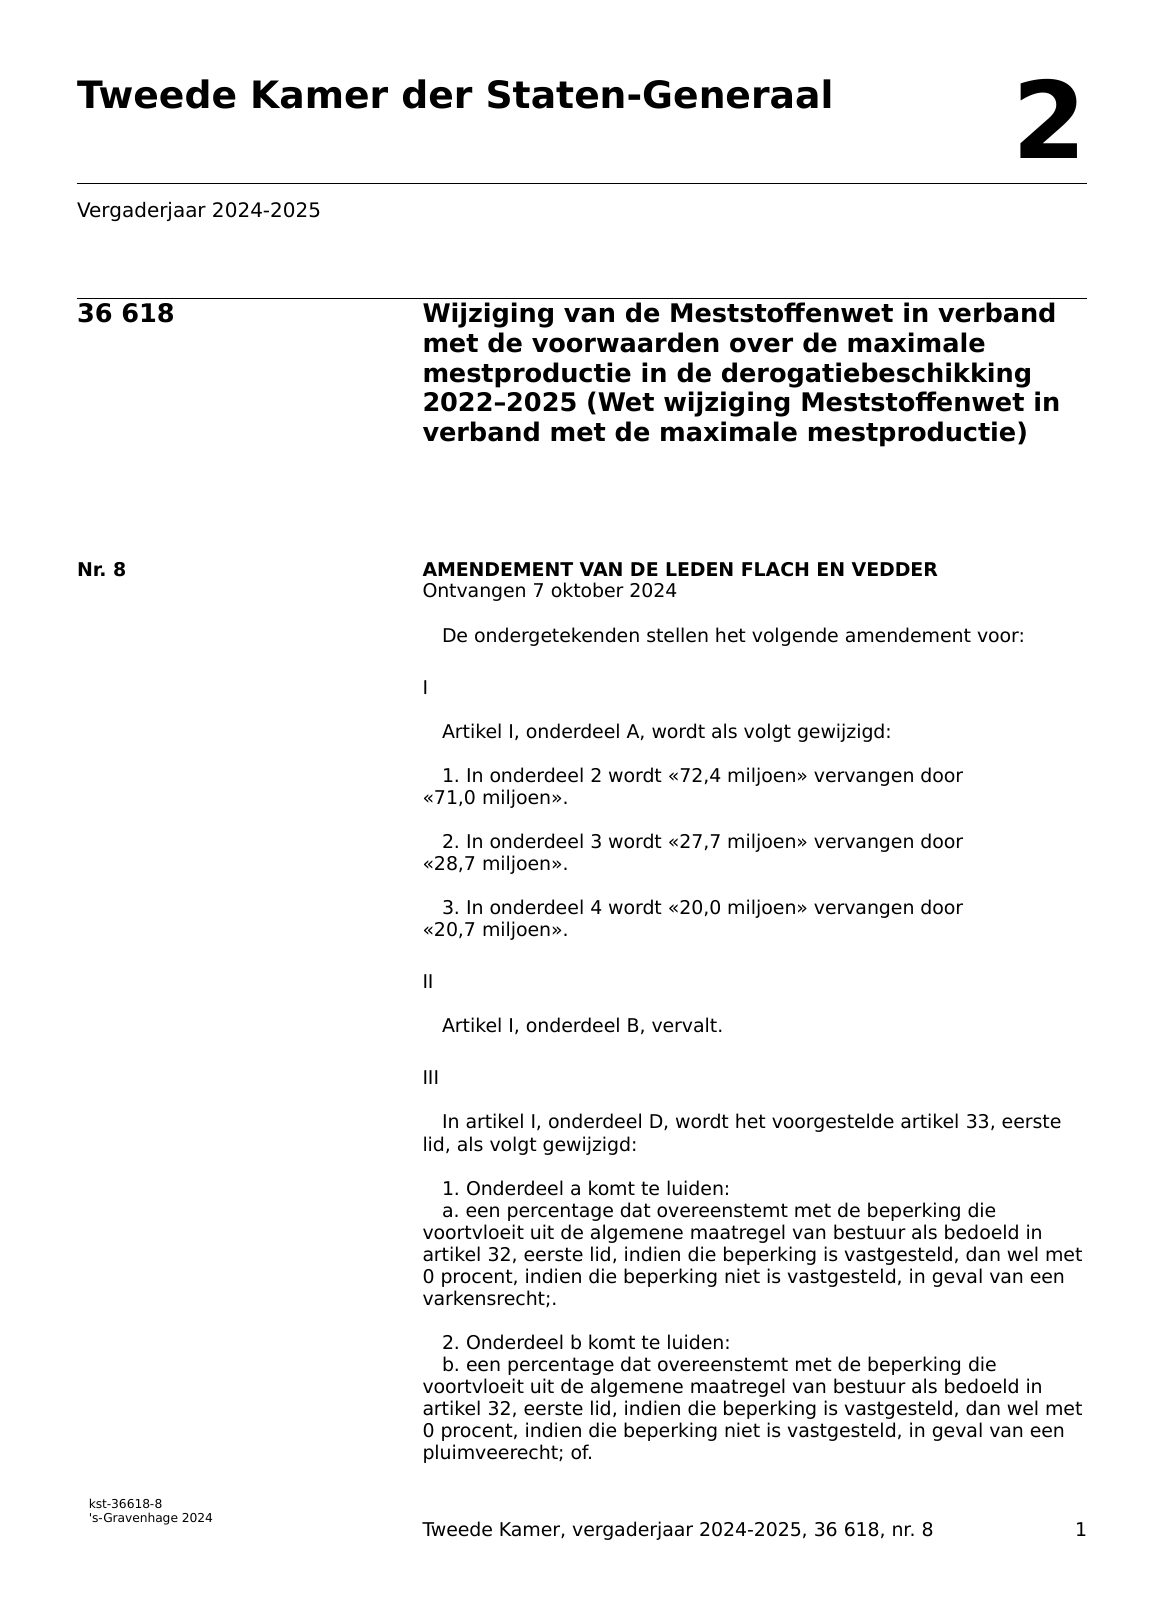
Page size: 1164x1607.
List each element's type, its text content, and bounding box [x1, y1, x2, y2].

table_cell Vergaderjaar 2024-2025 [77, 184, 1087, 298]
text a. een percentage dat overeenstemt met de beperking die voortvloeit uit de algemene maatregel van bestuur als bedoeld in artikel 32, eerste lid, indien die beperking is vastgesteld, dan wel met 0 procent, indien die beperking niet is vastgesteld, in geval van een varkensrecht;. [422, 1199, 1087, 1309]
text Artikel I, onderdeel A, wordt als volgt gewijzigd: [422, 721, 1087, 743]
table_header Tweede Kamer der Staten-Generaal [77, 59, 886, 183]
text Ontvangen 7 oktober 2024 [422, 580, 1087, 602]
text 's-Gravenhage 2024 [88, 1511, 323, 1525]
subtitle II [422, 971, 1087, 993]
text 2. In onderdeel 3 wordt «27,7 miljoen» vervangen door «28,7 miljoen». [422, 831, 1087, 875]
text kst-36618-8 [88, 1497, 323, 1511]
table_header 2 [886, 59, 1087, 183]
subtitle III [422, 1067, 1087, 1089]
text b. een percentage dat overeenstemt met de beperking die voortvloeit uit de algemene maatregel van bestuur als bedoeld in artikel 32, eerste lid, indien die beperking is vastgesteld, dan wel met 0 procent, indien die beperking niet is vastgesteld, in geval van een pluimveerecht; of. [422, 1354, 1087, 1463]
subtitle I [422, 677, 1087, 698]
text 1. Onderdeel a komt te luiden: [422, 1178, 1087, 1199]
subtitle Nr. 8 AMENDEMENT VAN DE LEDEN FLACH EN VEDDER [77, 558, 1087, 580]
text 1. In onderdeel 2 wordt «72,4 miljoen» vervangen door «71,0 miljoen». [422, 765, 1087, 809]
text De ondergetekenden stellen het volgende amendement voor: [422, 624, 1087, 647]
text In artikel I, onderdeel D, wordt het voorgestelde artikel 33, eerste lid, als volgt gewijzigd: [422, 1111, 1087, 1155]
subtitle 36 618 Wijziging van de Meststoffenwet in verband met de voorwaarden over de maximale mestproductie in de derogatiebeschikking 2022–2025 (Wet wijziging Meststoffenwet in verband met de maximale mestproductie) [77, 299, 1087, 447]
text 3. In onderdeel 4 wordt «20,0 miljoen» vervangen door «20,7 miljoen». [422, 897, 1087, 941]
text Artikel I, onderdeel B, vervalt. [422, 1015, 1087, 1037]
text 2. Onderdeel b komt te luiden: [422, 1332, 1087, 1354]
